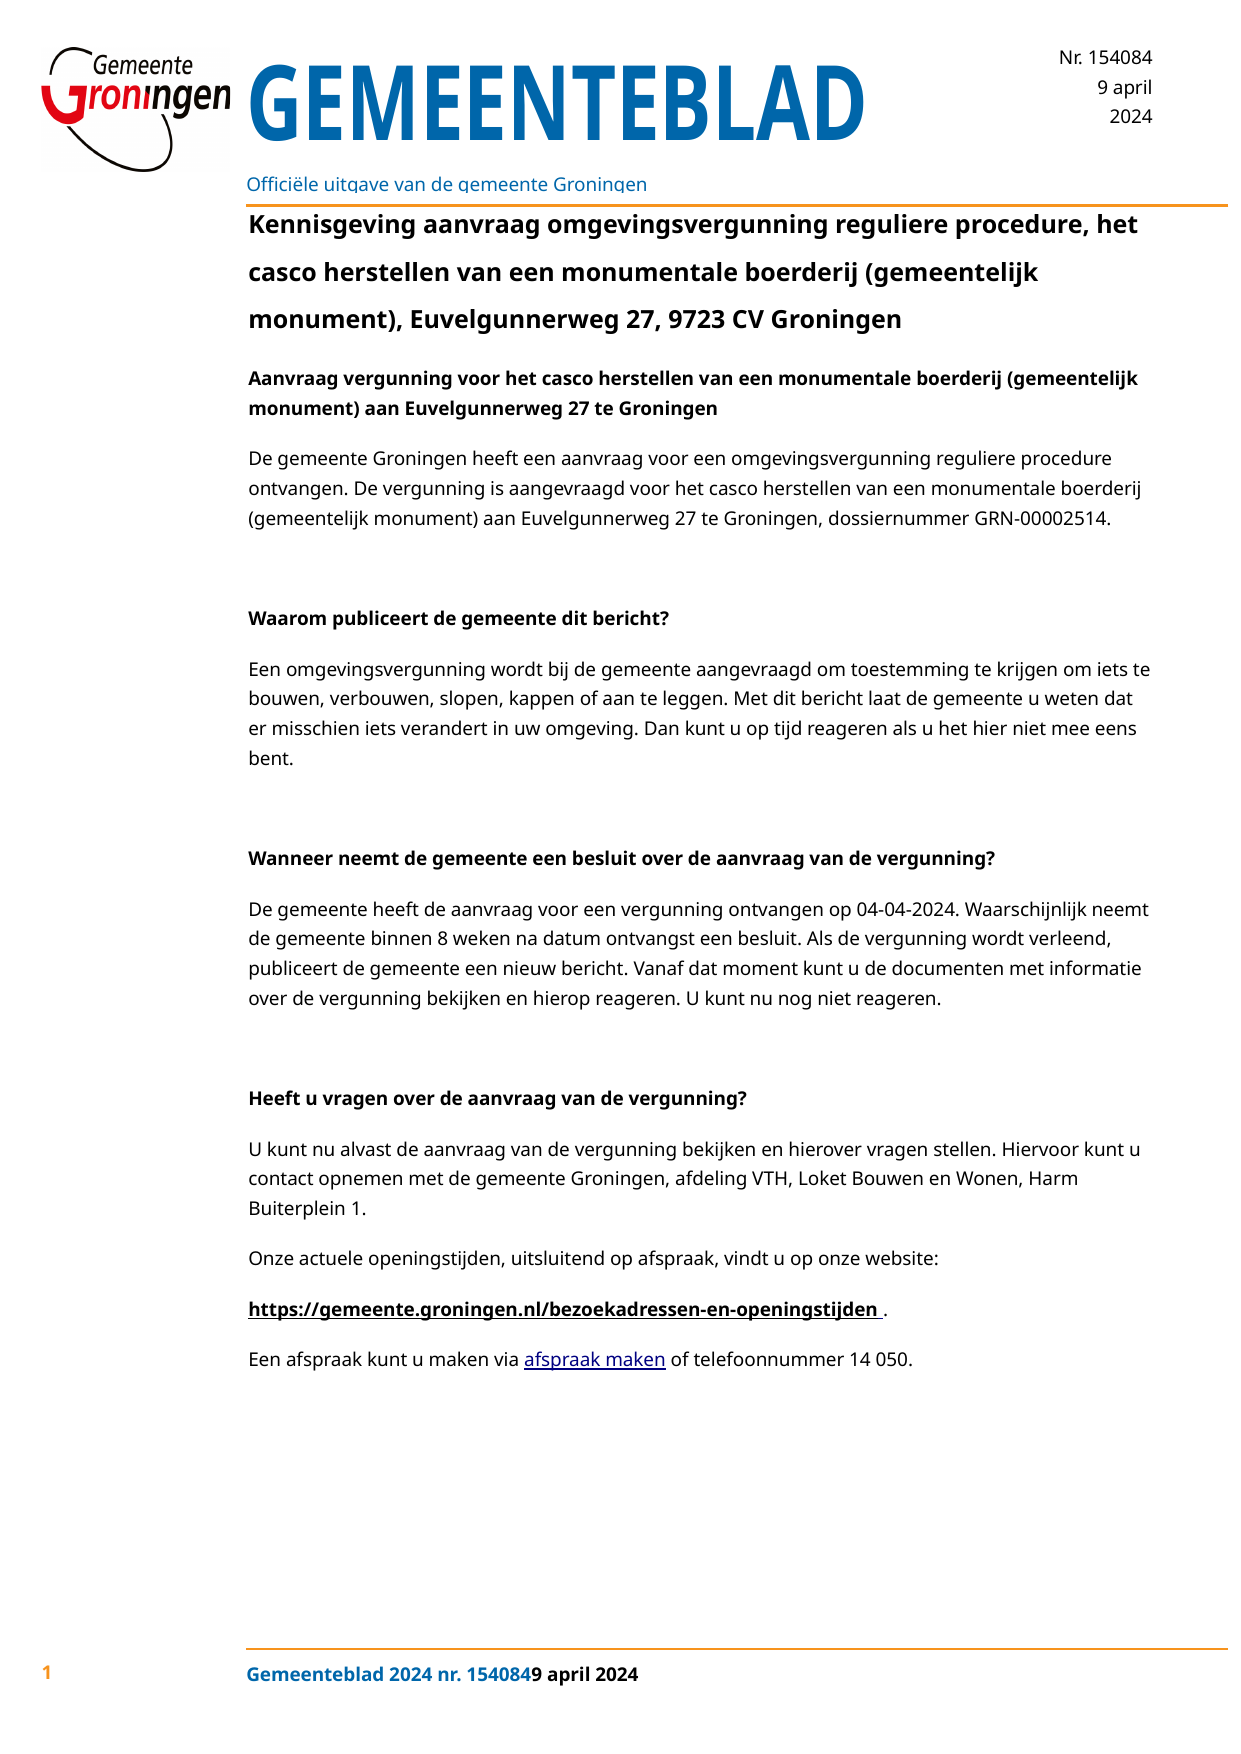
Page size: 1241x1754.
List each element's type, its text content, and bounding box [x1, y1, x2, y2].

text Heeft u vragen over de aanvraag van de vergunning? [248, 1086, 1152, 1111]
text De gemeente Groningen heeft een aanvraag voor een omgevingsvergunning reguliere procedure ontvangen. De vergunning is aangevraagd voor het casco herstellen van een monumentale boerderij (gemeentelijk monument) aan Euvelgunnerweg 27 te Groningen, dossiernummer GRN-00002514. [248, 446, 1152, 530]
text Een afspraak kunt u maken via afspraak maken of telefoonnummer 14 050. [248, 1346, 1152, 1372]
text De gemeente heeft de aanvraag voor een vergunning ontvangen op 04-04-2024. Waarschijnlijk neemt de gemeente binnen 8 weken na datum ontvangst een besluit. Als de vergunning wordt verleend, publiceert de gemeente een nieuw bericht. Vanaf dat moment kunt u de documenten met informatie over de vergunning bekijken en hierop reageren. U kunt nu nog niet reageren. [248, 896, 1152, 1010]
text Een omgevingsvergunning wordt bij de gemeente aangevraagd om toestemming te krijgen om iets te bouwen, verbouwen, slopen, kappen of aan te leggen. Met dit bericht laat de gemeente u weten dat er misschien iets verandert in uw omgeving. Dan kunt u op tijd reageren als u het hier niet mee eens bent. [248, 656, 1152, 770]
text Kennisgeving aanvraag omgevingsvergunning reguliere procedure, het casco herstellen van een monumentale boerderij (gemeentelijk monument), Euvelgunnerweg 27, 9723 CV Groningen [248, 207, 1152, 336]
text Waarom publiceert de gemeente dit bericht? [248, 606, 1152, 631]
text Aanvraag vergunning voor het casco herstellen van een monumentale boerderij (gemeentelijk monument) aan Euvelgunnerweg 27 te Groningen [248, 366, 1152, 421]
text U kunt nu alvast de aanvraag van de vergunning bekijken en hierover vragen stellen. Hiervoor kunt u contact opnemen met de gemeente Groningen, afdeling VTH, Loket Bouwen en Wonen, Harm Buiterplein 1. [248, 1136, 1152, 1221]
picture [41, 47, 231, 172]
text Onze actuele openingstijden, uitsluitend op afspraak, vindt u op onze website: [248, 1246, 1152, 1271]
text https://gemeente.groningen.nl/bezoekadressen-en-openingstijden . [248, 1296, 1152, 1322]
text Wanneer neemt de gemeente een besluit over de aanvraag van de vergunning? [248, 846, 1152, 871]
